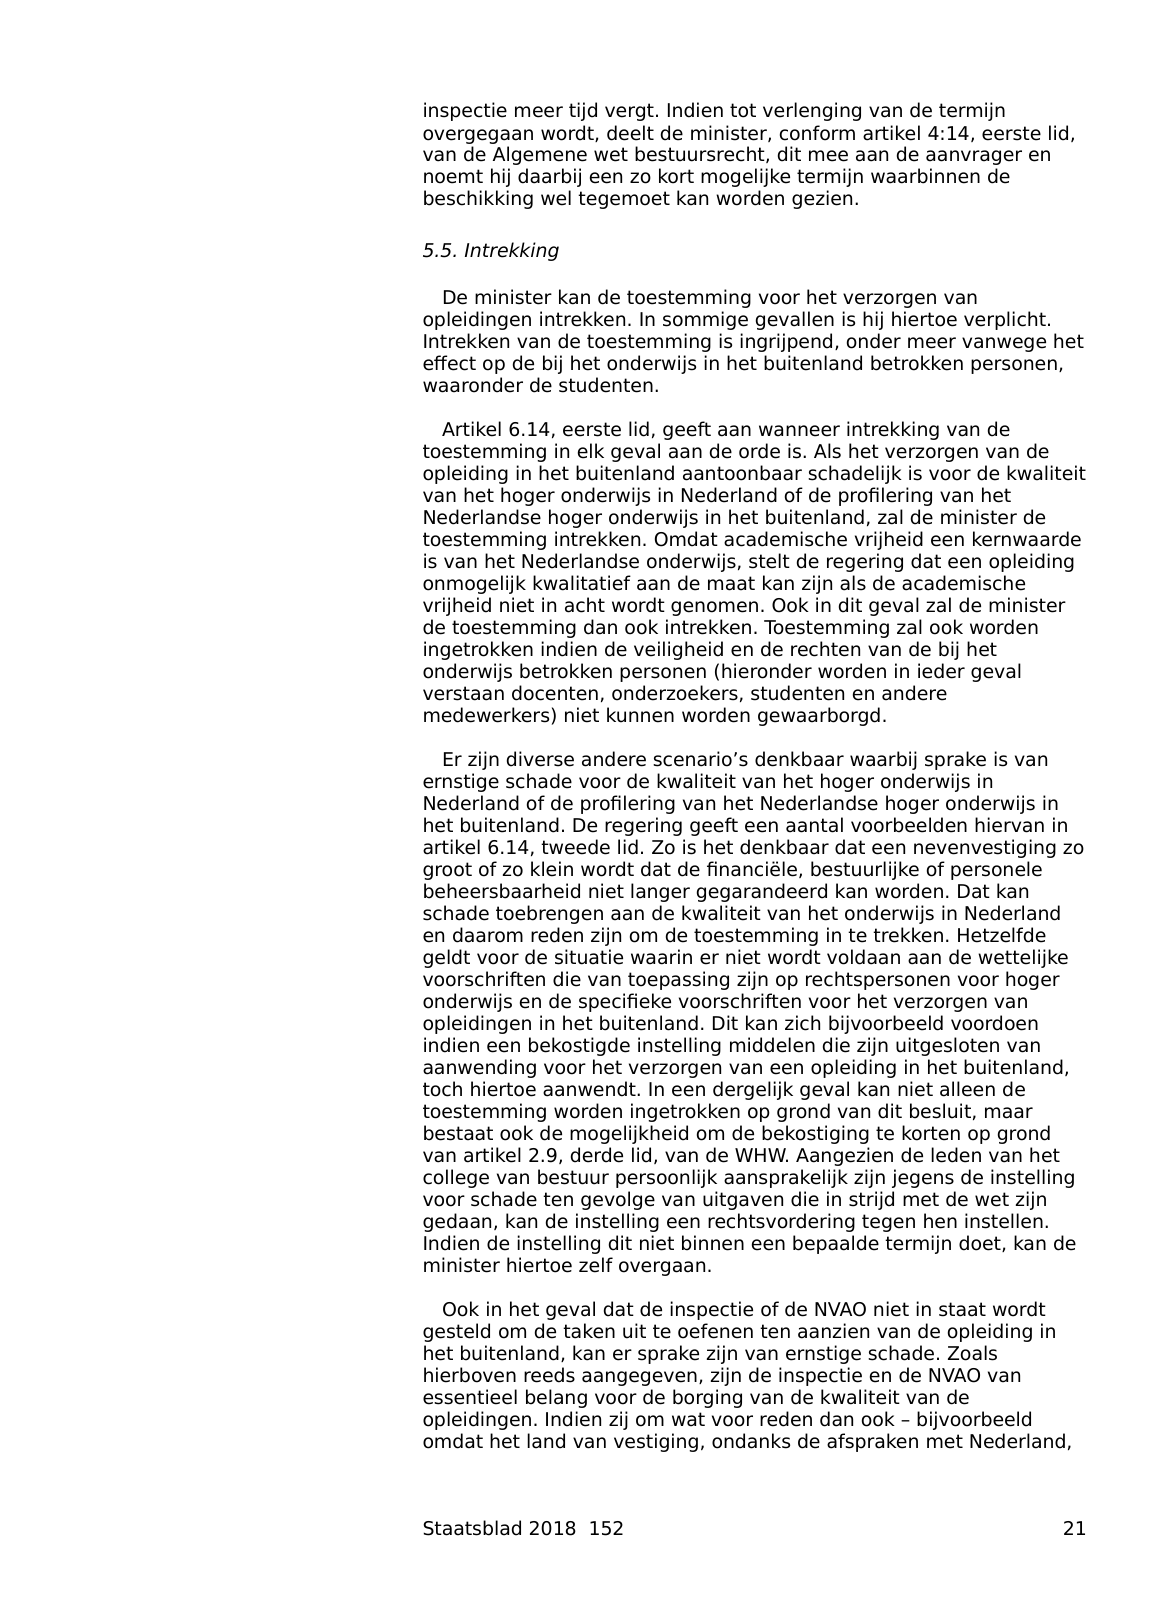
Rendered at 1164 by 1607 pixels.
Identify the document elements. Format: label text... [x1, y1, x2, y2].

text Artikel 6.14, eerste lid, geeft aan wanneer intrekking van de toestemming in elk geval aan de orde is. Als het verzorgen van de opleiding in het buitenland aantoonbaar schadelijk is voor de kwaliteit van het hoger onderwijs in Nederland of de profilering van het Nederlandse hoger onderwijs in het buitenland, zal de minister de toestemming intrekken. Omdat academische vrijheid een kernwaarde is van het Nederlandse onderwijs, stelt de regering dat een opleiding onmogelijk kwalitatief aan de maat kan zijn als de academische vrijheid niet in acht wordt genomen. Ook in dit geval zal de minister de toestemming dan ook intrekken. Toestemming zal ook worden ingetrokken indien de veiligheid en de rechten van de bij het onderwijs betrokken personen (hieronder worden in ieder geval verstaan docenten, onderzoekers, studenten en andere medewerkers) niet kunnen worden gewaarborgd. [422, 419, 1087, 727]
subtitle 5.5. Intrekking [422, 240, 1087, 262]
text Er zijn diverse andere scenario’s denkbaar waarbij sprake is van ernstige schade voor de kwaliteit van het hoger onderwijs in Nederland of de profilering van het Nederlandse hoger onderwijs in het buitenland. De regering geeft een aantal voorbeelden hiervan in artikel 6.14, tweede lid. Zo is het denkbaar dat een nevenvestiging zo groot of zo klein wordt dat de financiële, bestuurlijke of personele beheersbaarheid niet langer gegarandeerd kan worden. Dat kan schade toebrengen aan de kwaliteit van het onderwijs in Nederland en daarom reden zijn om de toestemming in te trekken. Hetzelfde geldt voor de situatie waarin er niet wordt voldaan aan de wettelijke voorschriften die van toepassing zijn op rechtspersonen voor hoger onderwijs en de specifieke voorschriften voor het verzorgen van opleidingen in het buitenland. Dit kan zich bijvoorbeeld voordoen indien een bekostigde instelling middelen die zijn uitgesloten van aanwending voor het verzorgen van een opleiding in het buitenland, toch hiertoe aanwendt. In een dergelijk geval kan niet alleen de toestemming worden ingetrokken op grond van dit besluit, maar bestaat ook de mogelijkheid om de bekostiging te korten op grond van artikel 2.9, derde lid, van de WHW. Aangezien de leden van het college van bestuur persoonlijk aansprakelijk zijn jegens de instelling voor schade ten gevolge van uitgaven die in strijd met de wet zijn gedaan, kan de instelling een rechtsvordering tegen hen instellen. Indien de instelling dit niet binnen een bepaalde termijn doet, kan de minister hiertoe zelf overgaan. [422, 749, 1087, 1277]
text inspectie meer tijd vergt. Indien tot verlenging van de termijn overgegaan wordt, deelt de minister, conform artikel 4:14, eerste lid, van de Algemene wet bestuursrecht, dit mee aan de aanvrager en noemt hij daarbij een zo kort mogelijke termijn waarbinnen de beschikking wel tegemoet kan worden gezien. [422, 100, 1087, 210]
text De minister kan de toestemming voor het verzorgen van opleidingen intrekken. In sommige gevallen is hij hiertoe verplicht. Intrekken van de toestemming is ingrijpend, onder meer vanwege het effect op de bij het onderwijs in het buitenland betrokken personen, waaronder de studenten. [422, 287, 1087, 397]
text Ook in het geval dat de inspectie of de NVAO niet in staat wordt gesteld om de taken uit te oefenen ten aanzien van de opleiding in het buitenland, kan er sprake zijn van ernstige schade. Zoals hierboven reeds aangegeven, zijn de inspectie en de NVAO van essentieel belang voor de borging van de kwaliteit van de opleidingen. Indien zij om wat voor reden dan ook – bijvoorbeeld omdat het land van vestiging, ondanks de afspraken met Nederland, [422, 1299, 1087, 1453]
